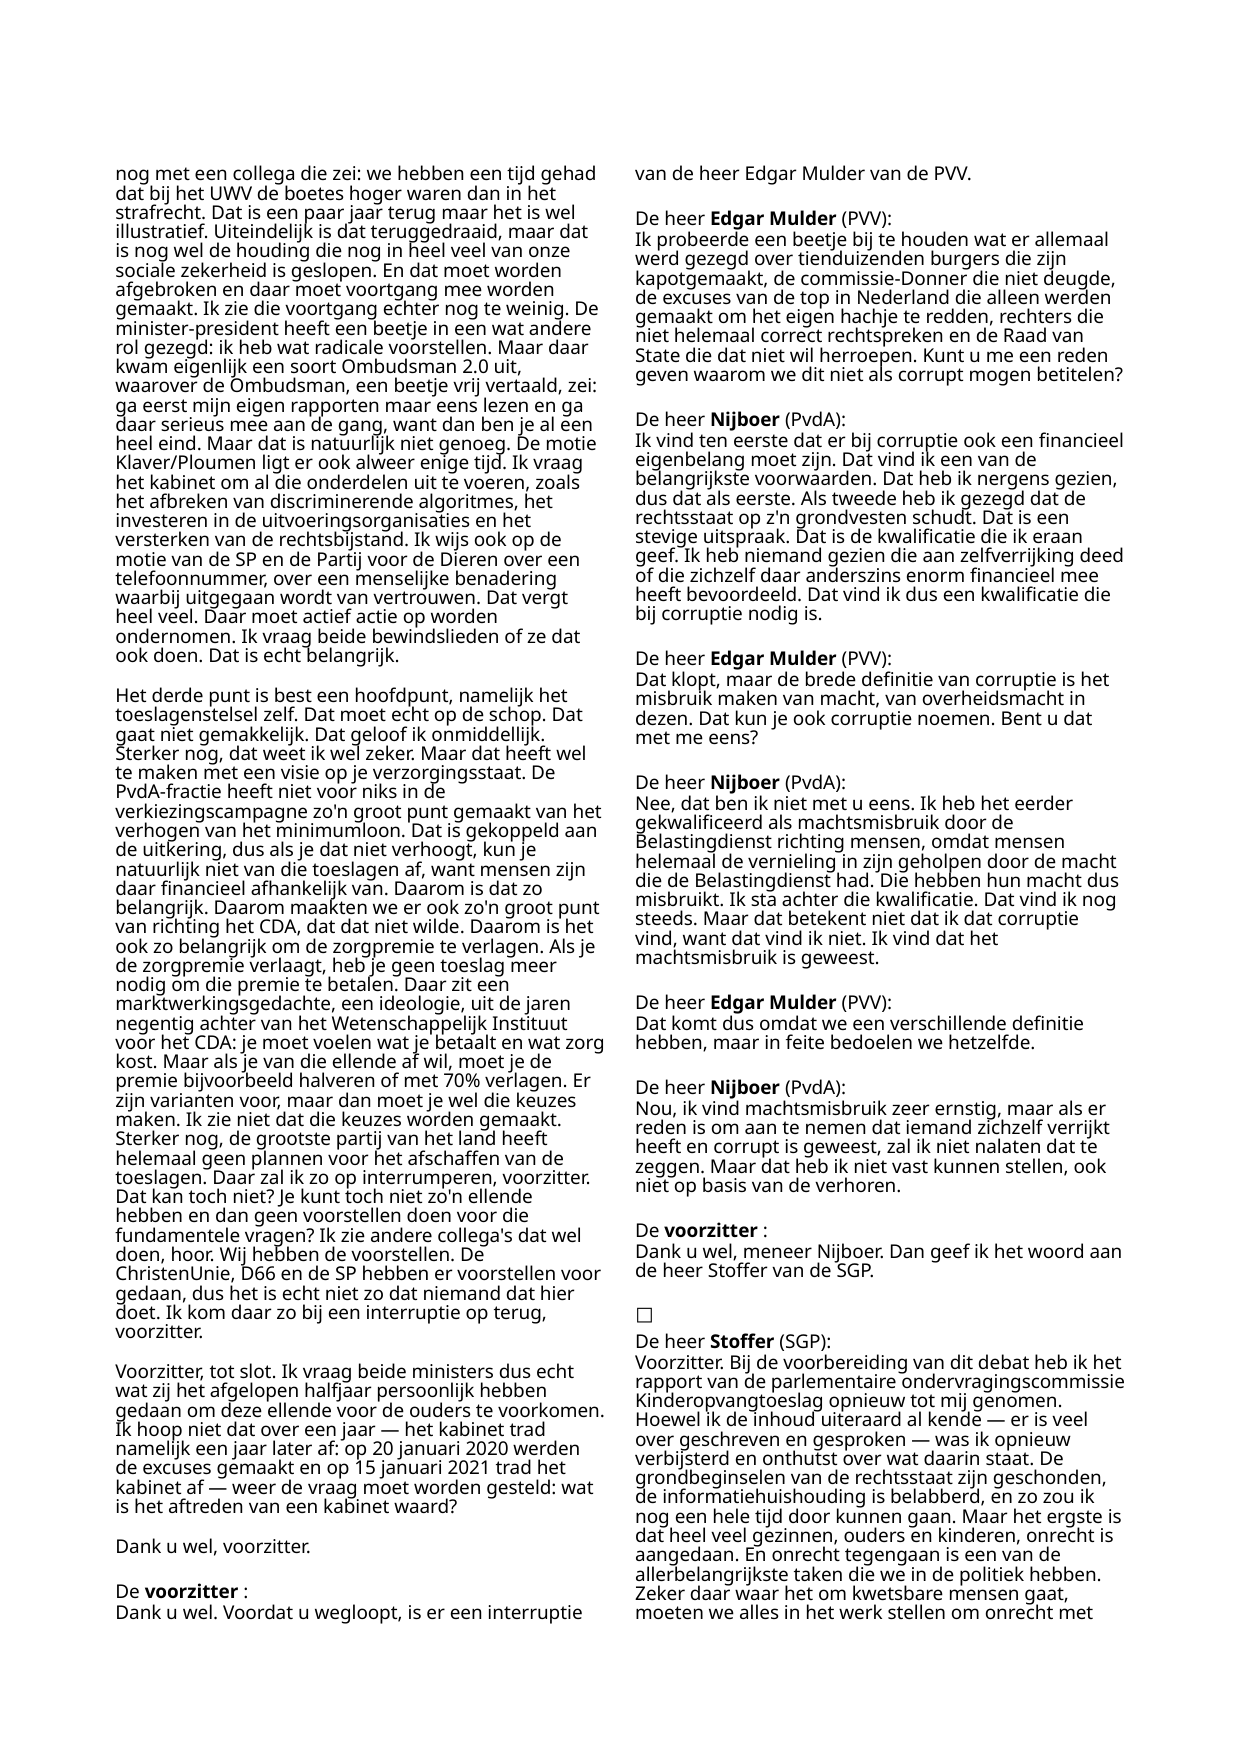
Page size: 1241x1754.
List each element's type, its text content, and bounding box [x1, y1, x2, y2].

text Nee, dat ben ik niet met u eens. Ik heb het eerder gekwalificeerd als machtsmisbruik door de Belastingdienst richting mensen, omdat mensen helemaal de vernieling in zijn geholpen door de macht die de Belastingdienst had. Die hebben hun macht dus misbruikt. Ik sta achter die kwalificatie. Dat vind ik nog steeds. Maar dat betekent niet dat ik dat corruptie vind, want dat vind ik niet. Ik vind dat het machtsmisbruik is geweest. [635, 795, 1125, 968]
text De heer Nijboer (PvdA): [635, 406, 1125, 432]
text De heer Nijboer (PvdA): [635, 769, 1125, 795]
text Het derde punt is best een hoofdpunt, namelijk het toeslagenstelsel zelf. Dat moet echt op de schop. Dat gaat niet gemakkelijk. Dat geloof ik onmiddellijk. Sterker nog, dat weet ik wel zeker. Maar dat heeft wel te maken met een visie op je verzorgingsstaat. De PvdA-fractie heeft niet voor niks in de verkiezingscampagne zo'n groot punt gemaakt van het verhogen van het minimumloon. Dat is gekoppeld aan de uitkering, dus als je dat niet verhoogt, kun je natuurlijk niet van die toeslagen af, want mensen zijn daar financieel afhankelijk van. Daarom is dat zo belangrijk. Daarom maakten we er ook zo'n groot punt van richting het CDA, dat dat niet wilde. Daarom is het ook zo belangrijk om de zorgpremie te verlagen. Als je de zorgpremie verlaagt, heb je geen toeslag meer nodig om die premie te betalen. Daar zit een marktwerkingsgedachte, een ideologie, uit de jaren negentig achter van het Wetenschappelijk Instituut voor het CDA: je moet voelen wat je betaalt en wat zorg kost. Maar als je van die ellende af wil, moet je de premie bijvoorbeeld halveren of met 70% verlagen. Er zijn varianten voor, maar dan moet je wel die keuzes maken. Ik zie niet dat die keuzes worden gemaakt. Sterker nog, de grootste partij van het land heeft helemaal geen plannen voor het afschaffen van de toeslagen. Daar zal ik zo op interrumperen, voorzitter. Dat kan toch niet? Je kunt toch niet zo'n ellende hebben en dan geen voorstellen doen voor die fundamentele vragen? Ik zie andere collega's dat wel doen, hoor. Wij hebben de voorstellen. De ChristenUnie, D66 en de SP hebben er voorstellen voor gedaan, dus het is echt niet zo dat niemand dat hier doet. Ik kom daar zo bij een interruptie op terug, voorzitter. [115, 687, 605, 1342]
text van de heer Edgar Mulder van de PVV. [635, 165, 1125, 184]
text Dat klopt, maar de brede definitie van corruptie is het misbruik maken van macht, van overheidsmacht in dezen. Dat kun je ook corruptie noemen. Bent u dat met me eens? [635, 671, 1125, 748]
text Dank u wel, voorzitter. [115, 1538, 605, 1557]
text Dank u wel, meneer Nijboer. Dan geef ik het woord aan de heer Stoffer van de SGP. [635, 1243, 1125, 1281]
text nog met een collega die zei: we hebben een tijd gehad dat bij het UWV de boetes hoger waren dan in het strafrecht. Dat is een paar jaar terug maar het is wel illustratief. Uiteindelijk is dat teruggedraaid, maar dat is nog wel de houding die nog in heel veel van onze sociale zekerheid is geslopen. En dat moet worden afgebroken en daar moet voortgang mee worden gemaakt. Ik zie die voortgang echter nog te weinig. De minister-president heeft een beetje in een wat andere rol gezegd: ik heb wat radicale voorstellen. Maar daar kwam eigenlijk een soort Ombudsman 2.0 uit, waarover de Ombudsman, een beetje vrij vertaald, zei: ga eerst mijn eigen rapporten maar eens lezen en ga daar serieus mee aan de gang, want dan ben je al een heel eind. Maar dat is natuurlijk niet genoeg. De motie Klaver/Ploumen ligt er ook alweer enige tijd. Ik vraag het kabinet om al die onderdelen uit te voeren, zoals het afbreken van discriminerende algoritmes, het investeren in de uitvoeringsorganisaties en het versterken van de rechtsbijstand. Ik wijs ook op de motie van de SP en de Partij voor de Dieren over een telefoonnummer, over een menselijke benadering waarbij uitgegaan wordt van vertrouwen. Dat vergt heel veel. Daar moet actief actie op worden ondernomen. Ik vraag beide bewindslieden of ze dat ook doen. Dat is echt belangrijk. [115, 165, 605, 666]
text Dat komt dus omdat we een verschillende definitie hebben, maar in feite bedoelen we hetzelfde. [635, 1015, 1125, 1053]
text ⬜ [635, 1302, 1125, 1328]
text De heer Nijboer (PvdA): [635, 1074, 1125, 1100]
text De heer Edgar Mulder (PVV): [635, 205, 1125, 231]
text Nou, ik vind machtsmisbruik zeer ernstig, maar als er reden is om aan te nemen dat iemand zichzelf verrijkt heeft en corrupt is geweest, zal ik niet nalaten dat te zeggen. Maar dat heb ik niet vast kunnen stellen, ook niet op basis van de verhoren. [635, 1100, 1125, 1196]
text De voorzitter : [115, 1578, 605, 1604]
text Ik vind ten eerste dat er bij corruptie ook een financieel eigenbelang moet zijn. Dat vind ik een van de belangrijkste voorwaarden. Dat heb ik nergens gezien, dus dat als eerste. Als tweede heb ik gezegd dat de rechtsstaat op z'n grondvesten schudt. Dat is een stevige uitspraak. Dat is de kwalificatie die ik eraan geef. Ik heb niemand gezien die aan zelfverrijking deed of die zichzelf daar anderszins enorm financieel mee heeft bevoordeeld. Dat vind ik dus een kwalificatie die bij corruptie nodig is. [635, 432, 1125, 624]
text De heer Stoffer (SGP): [635, 1328, 1125, 1354]
text De heer Edgar Mulder (PVV): [635, 989, 1125, 1015]
text Dank u wel. Voordat u wegloopt, is er een interruptie [115, 1604, 605, 1623]
text Voorzitter, tot slot. Ik vraag beide ministers dus echt wat zij het afgelopen halfjaar persoonlijk hebben gedaan om deze ellende voor de ouders te voorkomen. Ik hoop niet dat over een jaar — het kabinet trad namelijk een jaar later af: op 20 januari 2020 werden de excuses gemaakt en op 15 januari 2021 trad het kabinet af — weer de vraag moet worden gesteld: wat is het aftreden van een kabinet waard? [115, 1363, 605, 1517]
text Ik probeerde een beetje bij te houden wat er allemaal werd gezegd over tienduizenden burgers die zijn kapotgemaakt, de commissie-Donner die niet deugde, de excuses van de top in Nederland die alleen werden gemaakt om het eigen hachje te redden, rechters die niet helemaal correct rechtspreken en de Raad van State die dat niet wil herroepen. Kunt u me een reden geven waarom we dit niet als corrupt mogen betitelen? [635, 231, 1125, 385]
text De heer Edgar Mulder (PVV): [635, 645, 1125, 671]
text Voorzitter. Bij de voorbereiding van dit debat heb ik het rapport van de parlementaire ondervragingscommissie Kinderopvangtoeslag opnieuw tot mij genomen. Hoewel ik de inhoud uiteraard al kende — er is veel over geschreven en gesproken — was ik opnieuw verbijsterd en onthutst over wat daarin staat. De grondbeginselen van de rechtsstaat zijn geschonden, de informatiehuishouding is belabberd, en zo zou ik nog een hele tijd door kunnen gaan. Maar het ergste is dat heel veel gezinnen, ouders en kinderen, onrecht is aangedaan. En onrecht tegengaan is een van de allerbelangrijkste taken die we in de politiek hebben. Zeker daar waar het om kwetsbare mensen gaat, moeten we alles in het werk stellen om onrecht met [635, 1354, 1125, 1623]
text De voorzitter : [635, 1217, 1125, 1243]
